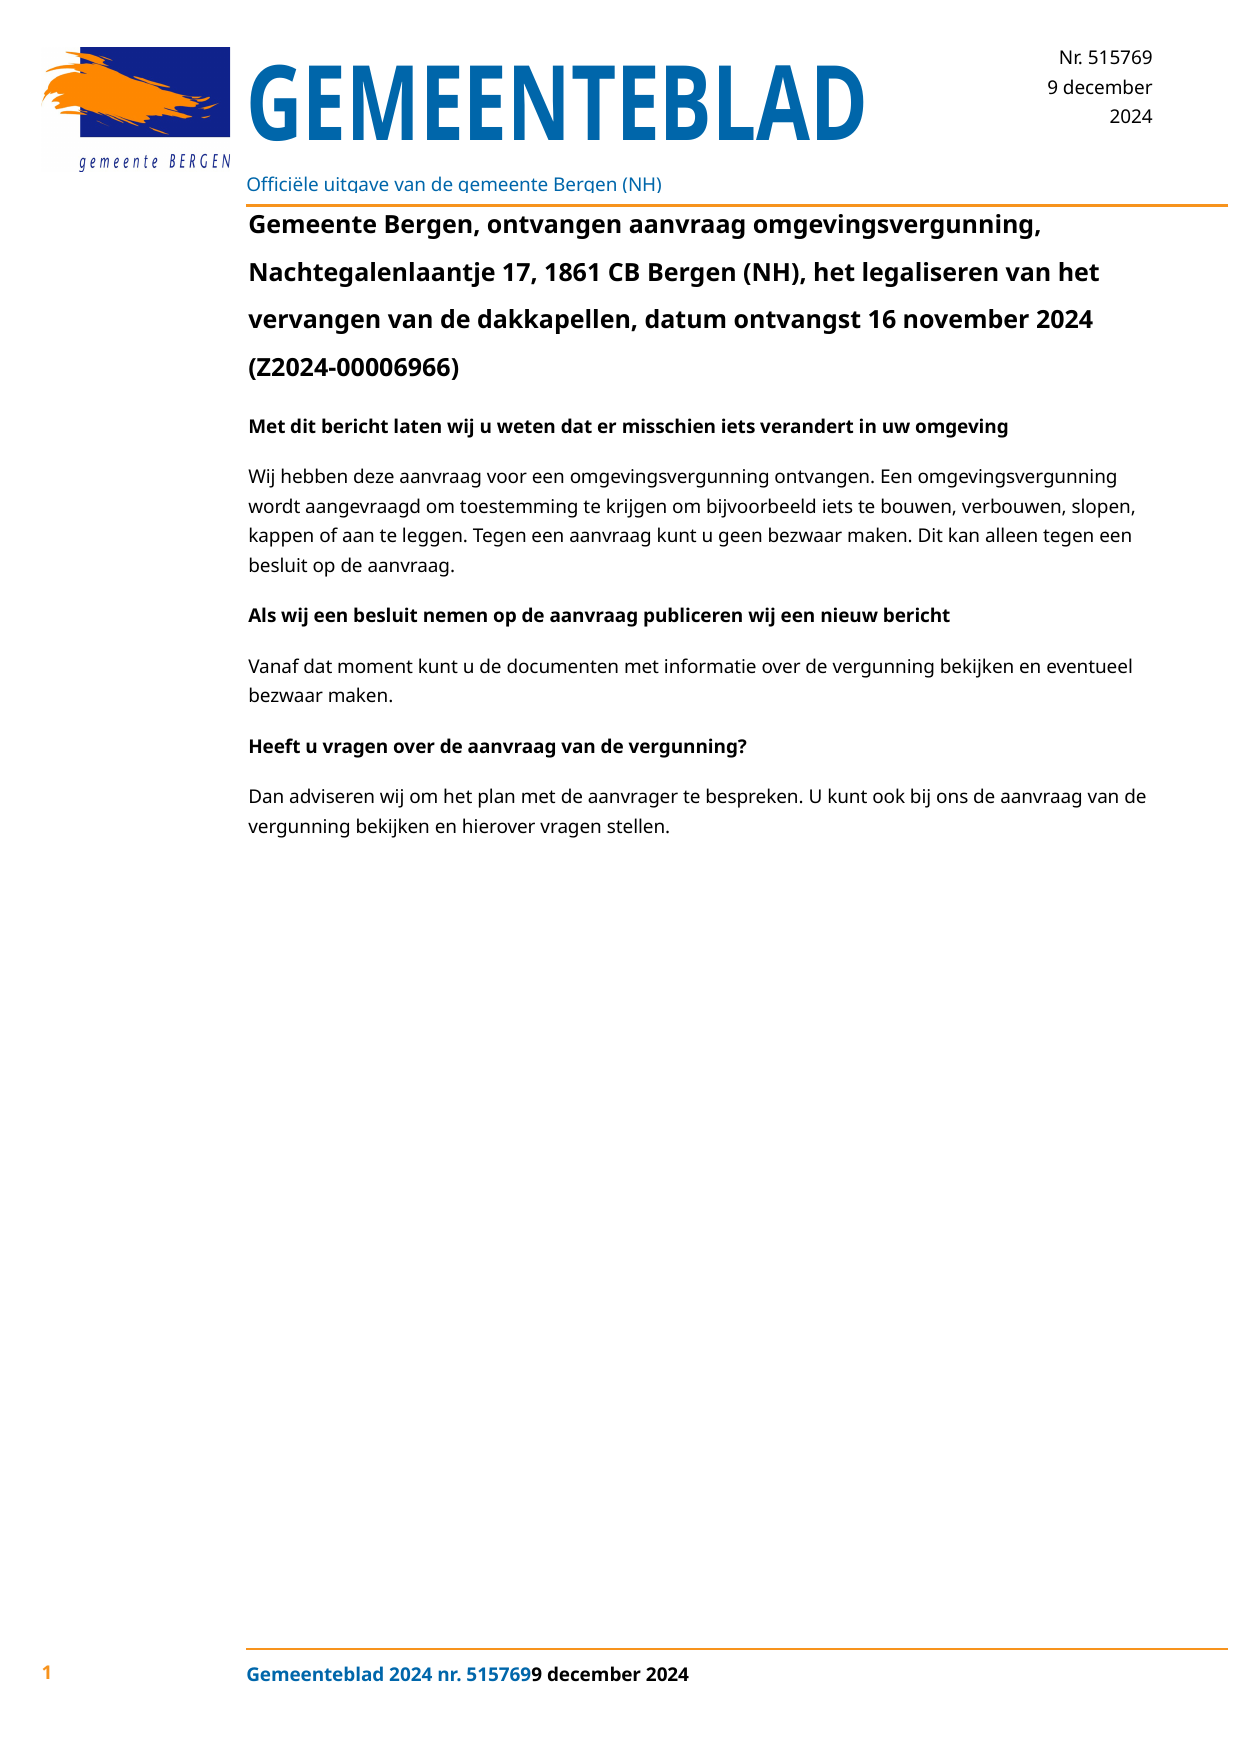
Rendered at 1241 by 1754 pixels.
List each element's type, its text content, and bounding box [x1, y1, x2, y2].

picture [41, 47, 231, 172]
text Vanaf dat moment kunt u de documenten met informatie over de vergunning bekijken en eventueel bezwaar maken. [248, 653, 1152, 708]
text Met dit bericht laten wij u weten dat er misschien iets verandert in uw omgeving [248, 413, 1152, 439]
text Dan adviseren wij om het plan met de aanvrager te bespreken. U kunt ook bij ons de aanvraag van de vergunning bekijken en hierover vragen stellen. [248, 783, 1152, 839]
text Als wij een besluit nemen op de aanvraag publiceren wij een nieuw bericht [248, 603, 1152, 628]
text Heeft u vragen over de aanvraag van de vergunning? [248, 733, 1152, 759]
text Gemeente Bergen, ontvangen aanvraag omgevingsvergunning, Nachtegalenlaantje 17, 1861 CB Bergen (NH), het legaliseren van het vervangen van de dakkapellen, datum ontvangst 16 november 2024 (Z2024-00006966) [248, 207, 1152, 384]
text Wij hebben deze aanvraag voor een omgevingsvergunning ontvangen. Een omgevingsvergunning wordt aangevraagd om toestemming te krijgen om bijvoorbeeld iets te bouwen, verbouwen, slopen, kappen of aan te leggen. Tegen een aanvraag kunt u geen bezwaar maken. Dit kan alleen tegen een besluit op de aanvraag. [248, 463, 1152, 578]
